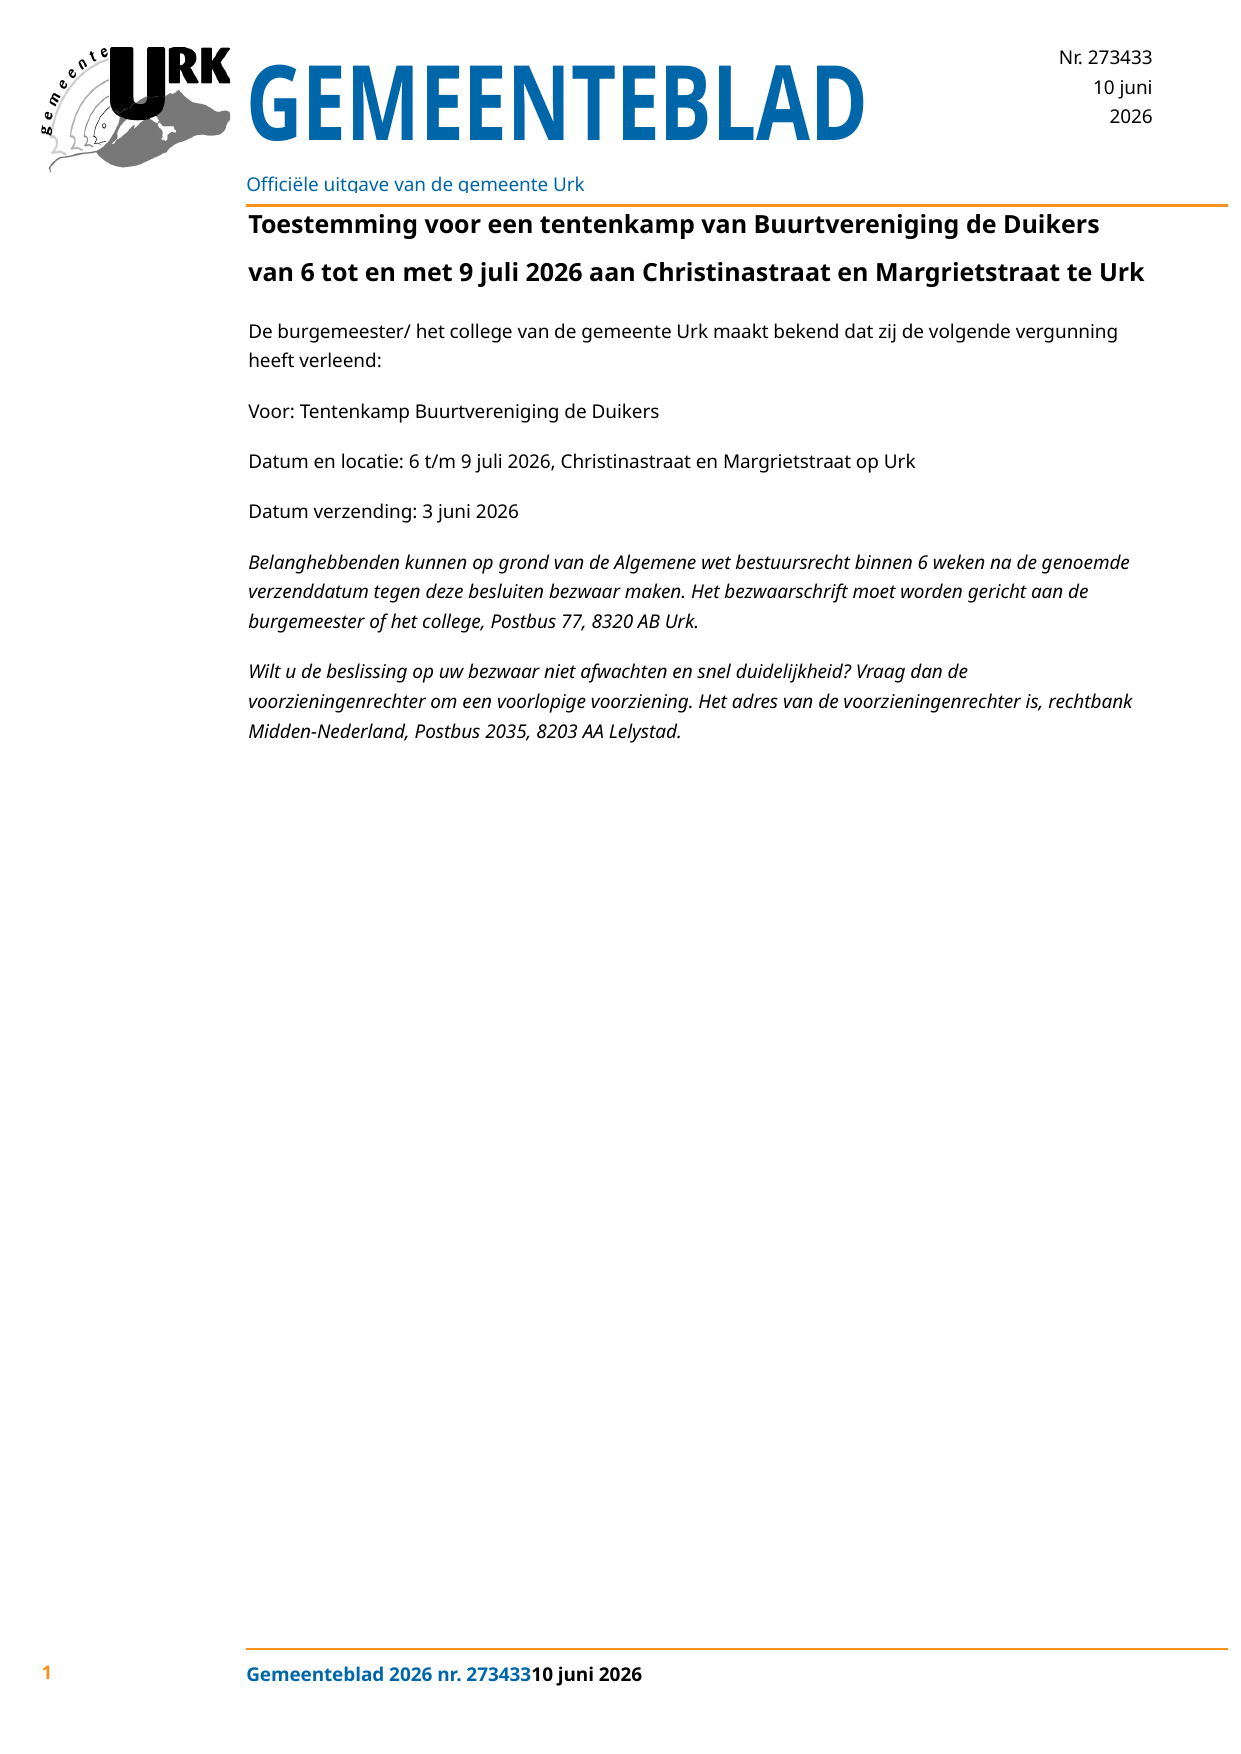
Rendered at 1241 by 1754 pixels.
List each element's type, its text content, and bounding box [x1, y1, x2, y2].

text Voor: Tentenkamp Buurtvereniging de Duikers [248, 398, 1152, 424]
text Toestemming voor een tentenkamp van Buurtvereniging de Duikers van 6 tot en met 9 juli 2026 aan Christinastraat en Margrietstraat te Urk [248, 207, 1152, 288]
text De burgemeester/ het college van de gemeente Urk maakt bekend dat zij de volgende vergunning heeft verleend: [248, 318, 1152, 373]
picture [41, 47, 231, 172]
text Datum en locatie: 6 t/m 9 juli 2026, Christinastraat en Margrietstraat op Urk [248, 448, 1152, 474]
text Wilt u de beslissing op uw bezwaar niet afwachten en snel duidelijkheid? Vraag dan de voorzieningenrechter om een voorlopige voorziening. Het adres van de voorzieningenrechter is, rechtbank Midden-Nederland, Postbus 2035, 8203 AA Lelystad. [248, 659, 1152, 744]
text Datum verzending: 3 juni 2026 [248, 499, 1152, 524]
text Belanghebbenden kunnen op grond van de Algemene wet bestuursrecht binnen 6 weken na de genoemde verzenddatum tegen deze besluiten bezwaar maken. Het bezwaarschrift moet worden gericht aan de burgemeester of het college, Postbus 77, 8320 AB Urk. [248, 549, 1152, 634]
